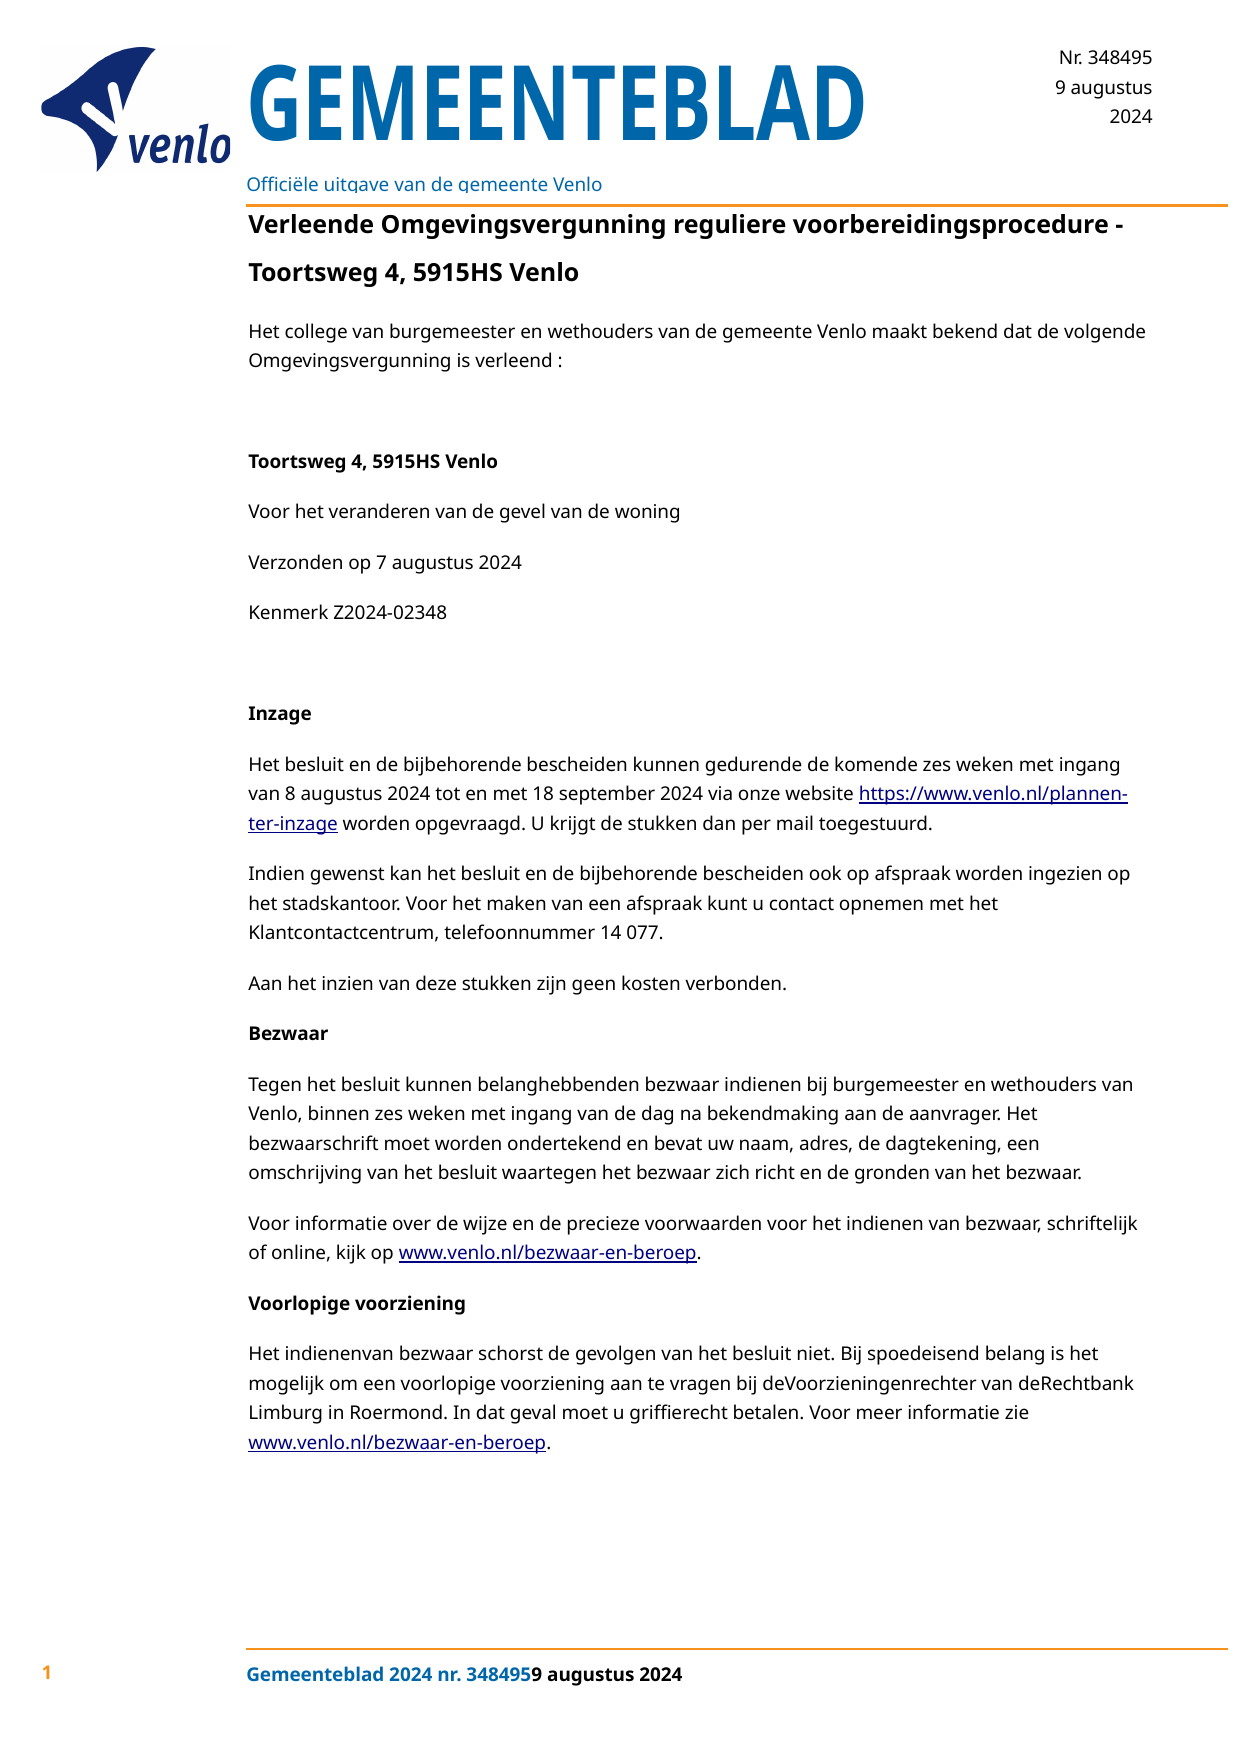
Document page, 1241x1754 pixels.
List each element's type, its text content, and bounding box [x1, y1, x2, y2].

text Voor informatie over de wijze en de precieze voorwaarden voor het indienen van bezwaar, schriftelijk of online, kijk op www.venlo.nl/bezwaar-en-beroep. [248, 1210, 1152, 1265]
text Verleende Omgevingsvergunning reguliere voorbereidingsprocedure - Toortsweg 4, 5915HS Venlo [248, 207, 1152, 288]
text Voorlopige voorziening [248, 1290, 1152, 1316]
text Kenmerk Z2024-02348 [248, 599, 1152, 625]
text Voor het veranderen van de gevel van de woning [248, 499, 1152, 524]
text Bezwaar [248, 1020, 1152, 1046]
text Het besluit en de bijbehorende bescheiden kunnen gedurende de komende zes weken met ingang van 8 augustus 2024 tot en met 18 september 2024 via onze website https://www.venlo.nl/plannen-ter-inzage worden opgevraagd. U krijgt de stukken dan per mail toegestuurd. [248, 751, 1152, 836]
text Het college van burgemeester en wethouders van de gemeente Venlo maakt bekend dat de volgende Omgevingsvergunning is verleend : [248, 318, 1152, 373]
text Inzage [248, 700, 1152, 726]
text Verzonden op 7 augustus 2024 [248, 549, 1152, 575]
text Toortsweg 4, 5915HS Venlo [248, 448, 1152, 474]
picture [41, 47, 231, 172]
text Tegen het besluit kunnen belanghebbenden bezwaar indienen bij burgemeester en wethouders van Venlo, binnen zes weken met ingang van de dag na bekendmaking aan de aanvrager. Het bezwaarschrift moet worden ondertekend en bevat uw naam, adres, de dagtekening, een omschrijving van het besluit waartegen het bezwaar zich richt en de gronden van het bezwaar. [248, 1071, 1152, 1185]
text Het indienenvan bezwaar schorst de gevolgen van het besluit niet. Bij spoedeisend belang is het mogelijk om een voorlopige voorziening aan te vragen bij deVoorzieningenrechter van deRechtbank Limburg in Roermond. In dat geval moet u griffierecht betalen. Voor meer informatie zie www.venlo.nl/bezwaar-en-beroep. [248, 1340, 1152, 1455]
text Aan het inzien van deze stukken zijn geen kosten verbonden. [248, 970, 1152, 996]
text Indien gewenst kan het besluit en de bijbehorende bescheiden ook op afspraak worden ingezien op het stadskantoor. Voor het maken van een afspraak kunt u contact opnemen met het Klantcontactcentrum, telefoonnummer 14 077. [248, 860, 1152, 945]
